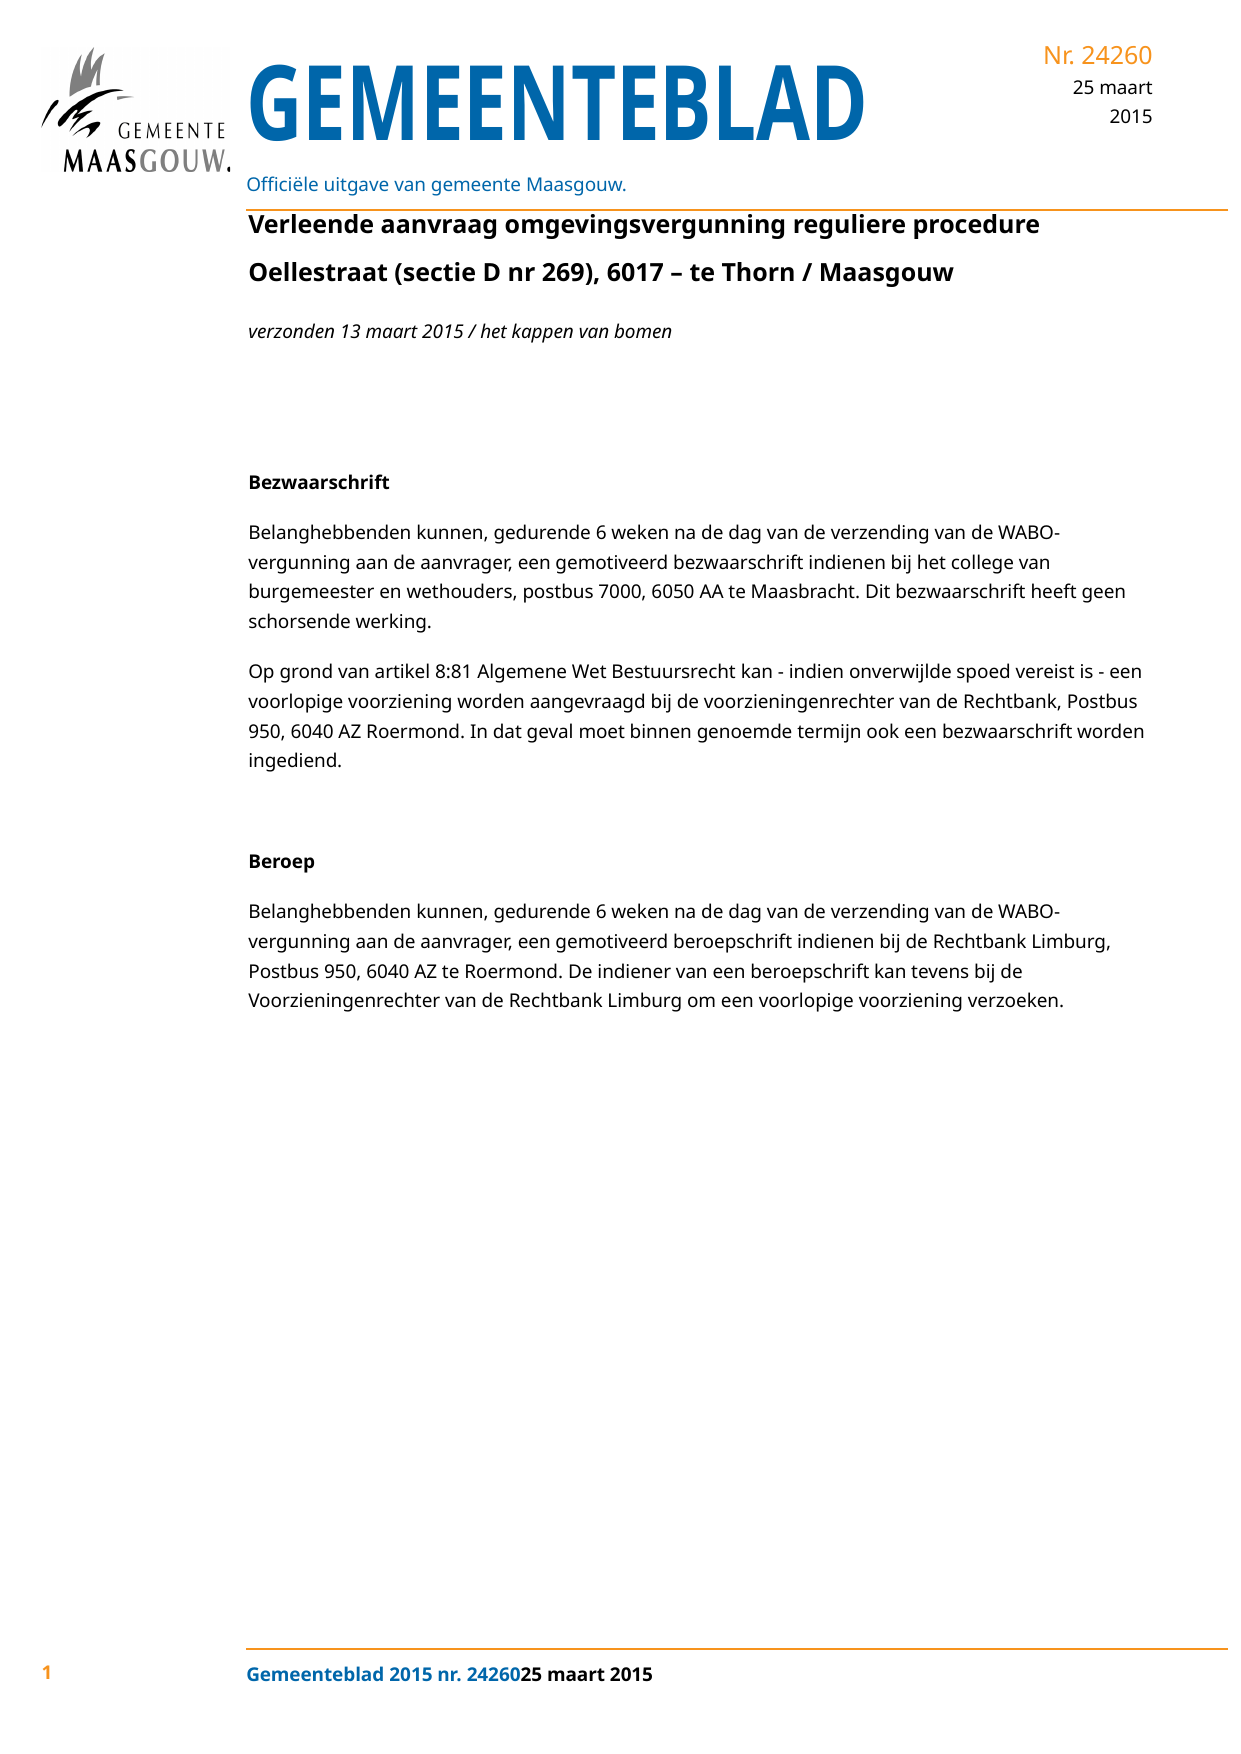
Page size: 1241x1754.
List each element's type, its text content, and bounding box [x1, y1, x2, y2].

picture [41, 47, 231, 172]
text Op grond van artikel 8:81 Algemene Wet Bestuursrecht kan - indien onverwijlde spoed vereist is - een voorlopige voorziening worden aangevraagd bij de voorzieningenrechter van de Rechtbank, Postbus 950, 6040 AZ Roermond. In dat geval moet binnen genoemde termijn ook een bezwaarschrift worden ingediend. [248, 659, 1152, 773]
text Belanghebbenden kunnen, gedurende 6 weken na de dag van de verzending van de WABO-vergunning aan de aanvrager, een gemotiveerd beroepschrift indienen bij de Rechtbank Limburg, Postbus 950, 6040 AZ te Roermond. De indiener van een beroepschrift kan tevens bij de Voorzieningenrechter van de Rechtbank Limburg om een voorlopige voorziening verzoeken. [248, 899, 1152, 1013]
text Bezwaarschrift [248, 469, 1152, 495]
text Verleende aanvraag omgevingsvergunning reguliere procedure Oellestraat (sectie D nr 269), 6017 – te Thorn / Maasgouw [248, 211, 1152, 288]
text verzonden 13 maart 2015 / het kappen van bomen [248, 318, 1152, 344]
text Belanghebbenden kunnen, gedurende 6 weken na de dag van de verzending van de WABO-vergunning aan de aanvrager, een gemotiveerd bezwaarschrift indienen bij het college van burgemeester en wethouders, postbus 7000, 6050 AA te Maasbracht. Dit bezwaarschrift heeft geen schorsende werking. [248, 519, 1152, 634]
text Beroep [248, 848, 1152, 874]
